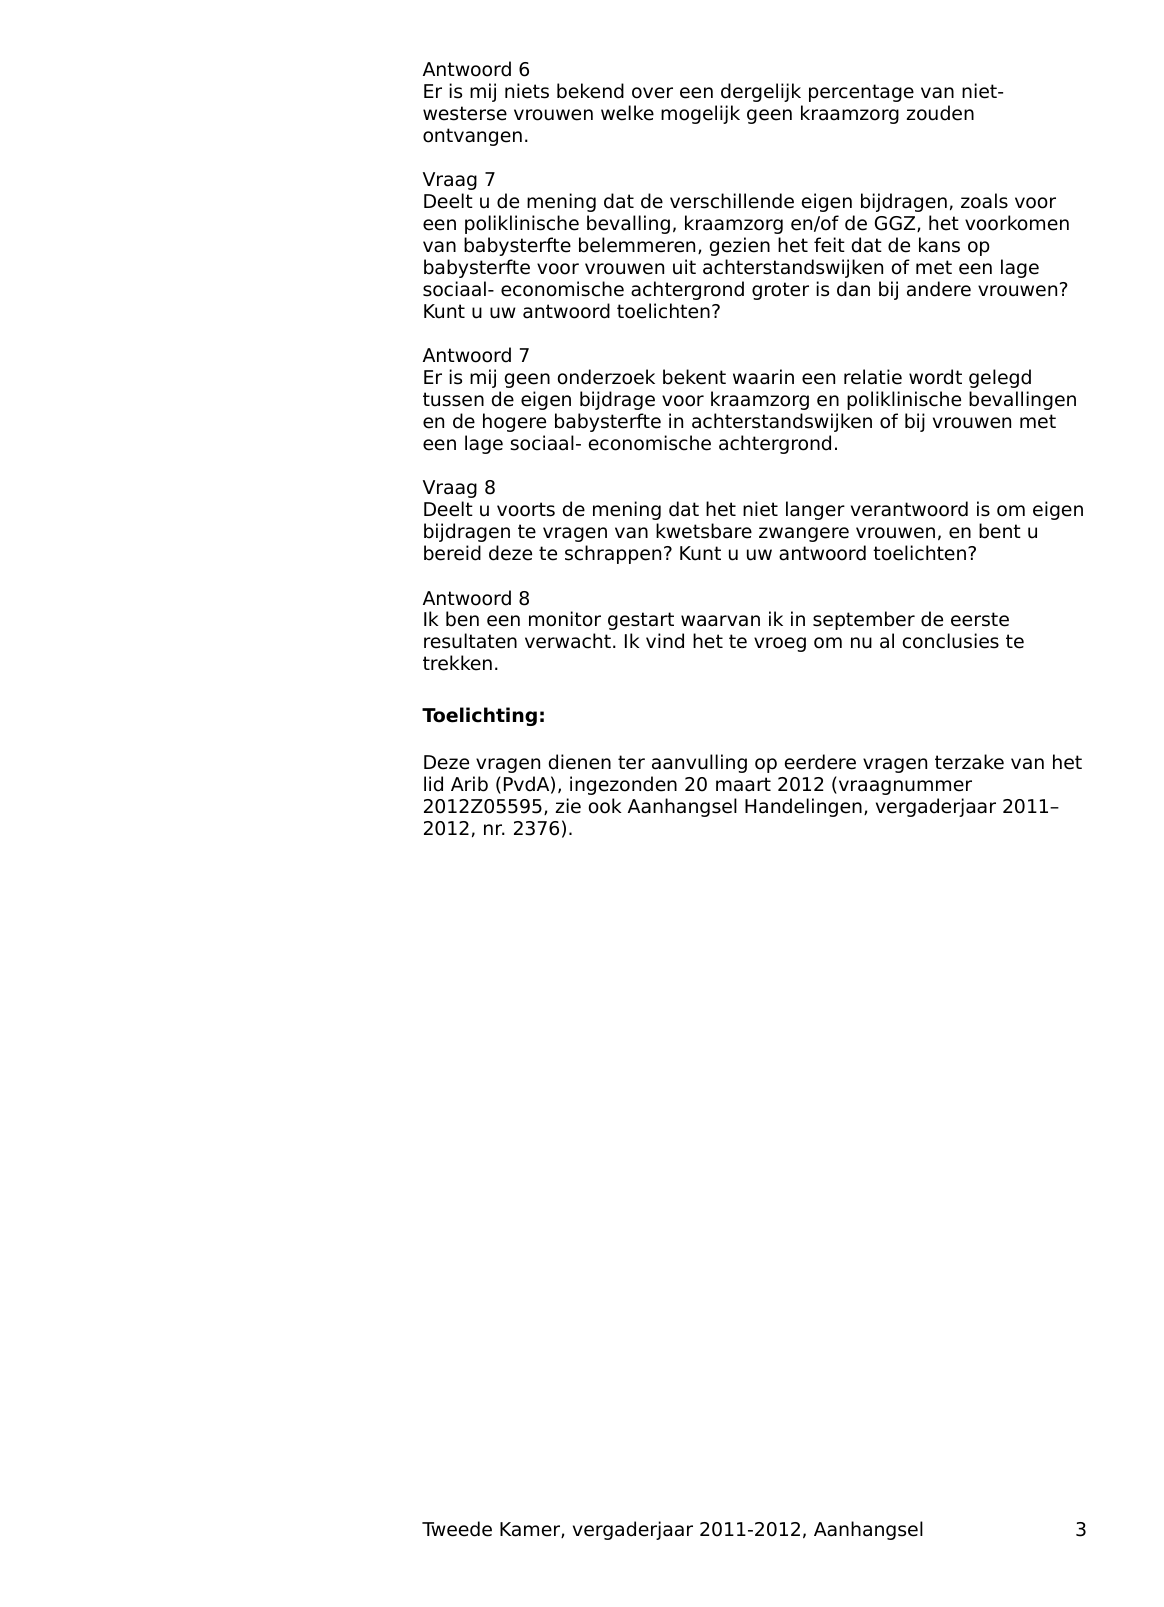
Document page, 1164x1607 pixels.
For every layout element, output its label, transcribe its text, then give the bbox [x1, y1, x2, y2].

text Deze vragen dienen ter aanvulling op eerdere vragen terzake van het lid Arib (PvdA), ingezonden 20 maart 2012 (vraagnummer 2012Z05595, zie ook Aanhangsel Handelingen, vergaderjaar 2011–2012, nr. 2376). [422, 752, 1087, 840]
subtitle Toelichting: [422, 705, 1087, 727]
text Deelt u de mening dat de verschillende eigen bijdragen, zoals voor een poliklinische bevalling, kraamzorg en/of de GGZ, het voorkomen van babysterfte belemmeren, gezien het feit dat de kans op babysterfte voor vrouwen uit achterstandswijken of met een lage sociaal- economische achtergrond groter is dan bij andere vrouwen? Kunt u uw antwoord toelichten? [422, 191, 1087, 323]
text Er is mij geen onderzoek bekent waarin een relatie wordt gelegd tussen de eigen bijdrage voor kraamzorg en poliklinische bevallingen en de hogere babysterfte in achterstandswijken of bij vrouwen met een lage sociaal- economische achtergrond. [422, 367, 1087, 455]
text Er is mij niets bekend over een dergelijk percentage van niet-westerse vrouwen welke mogelijk geen kraamzorg zouden ontvangen. [422, 81, 1087, 147]
text Antwoord 7 [422, 345, 1087, 367]
text Antwoord 8 [422, 587, 1087, 609]
text Vraag 8 [422, 477, 1087, 499]
text Deelt u voorts de mening dat het niet langer verantwoord is om eigen bijdragen te vragen van kwetsbare zwangere vrouwen, en bent u bereid deze te schrappen? Kunt u uw antwoord toelichten? [422, 499, 1087, 565]
text Ik ben een monitor gestart waarvan ik in september de eerste resultaten verwacht. Ik vind het te vroeg om nu al conclusies te trekken. [422, 609, 1087, 675]
text Antwoord 6 [422, 59, 1087, 81]
text Vraag 7 [422, 169, 1087, 191]
